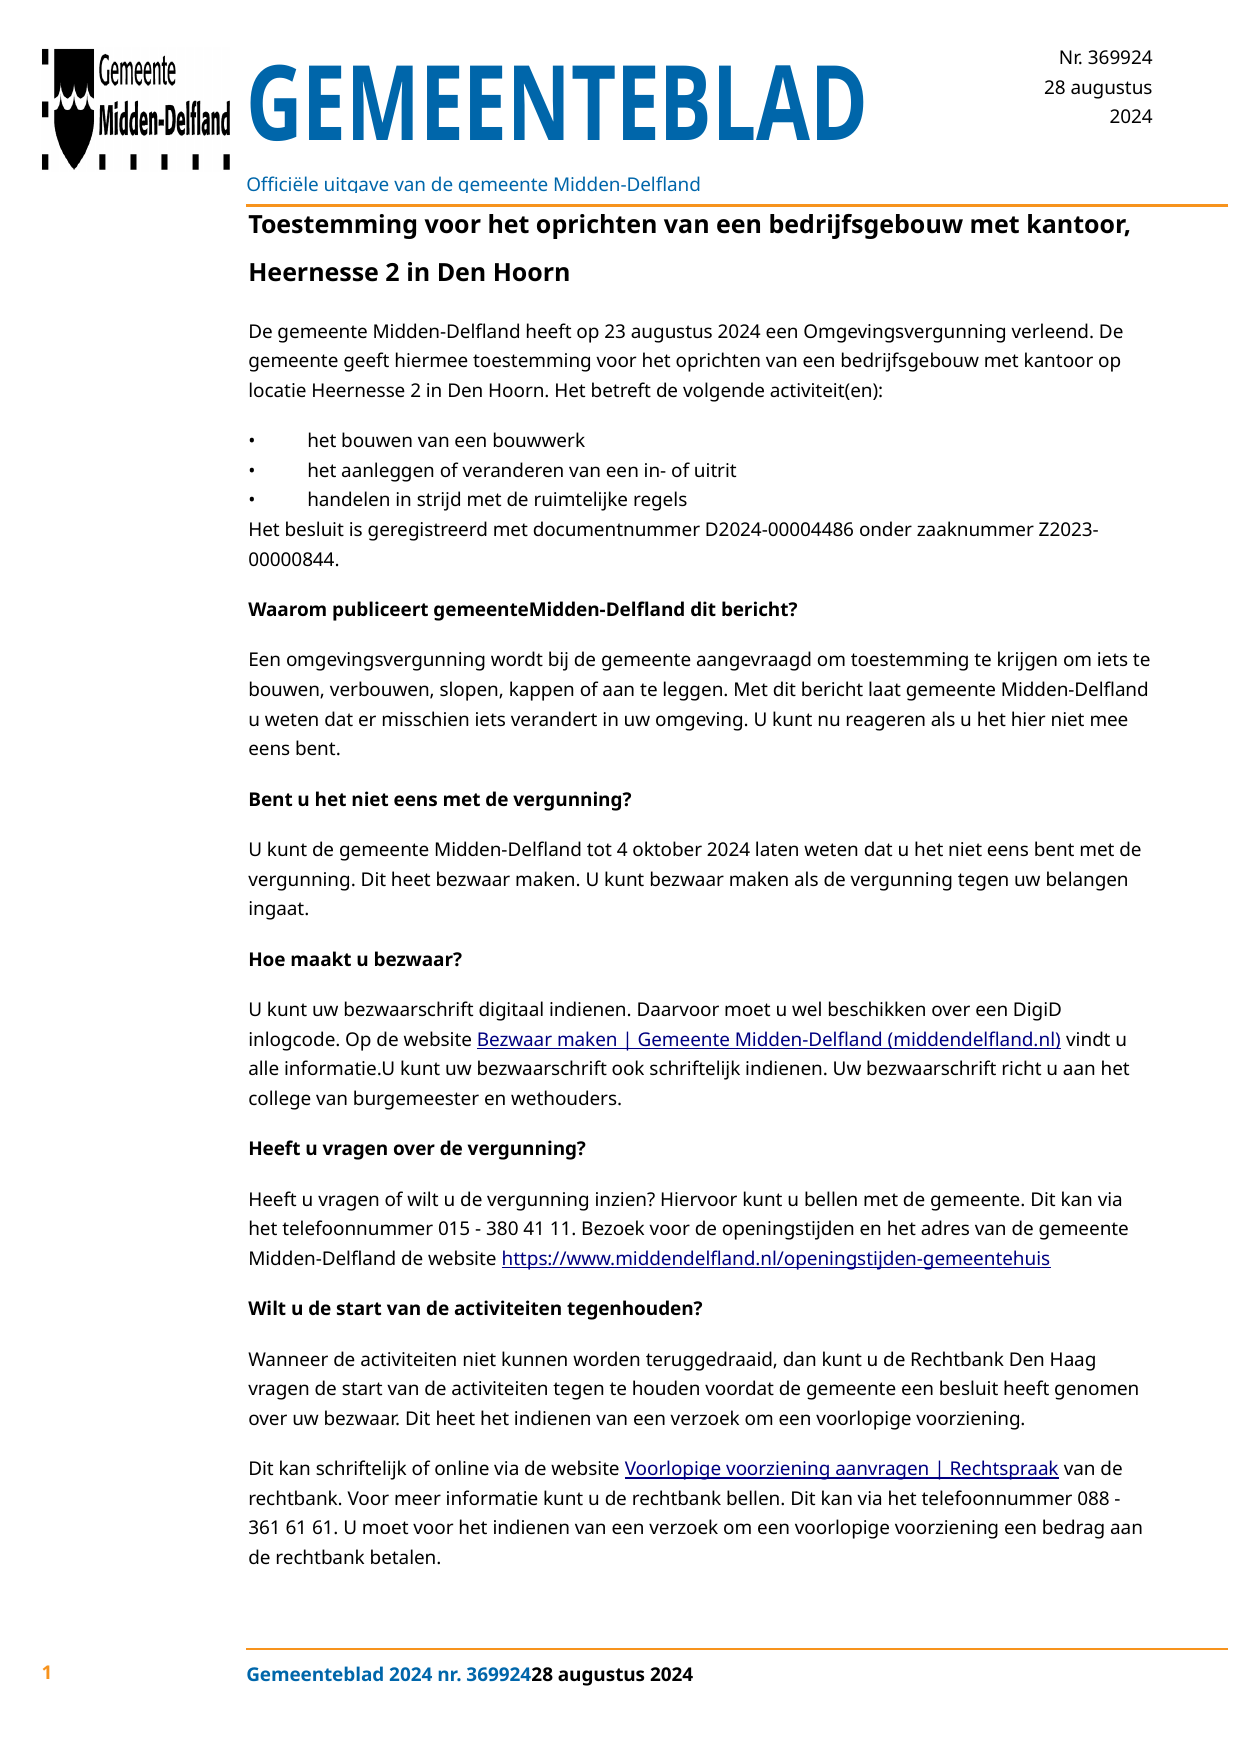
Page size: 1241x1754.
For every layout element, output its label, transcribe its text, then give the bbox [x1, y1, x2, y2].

text De gemeente Midden-Delfland heeft op 23 augustus 2024 een Omgevingsvergunning verleend. De gemeente geeft hiermee toestemming voor het oprichten van een bedrijfsgebouw met kantoor op locatie Heernesse 2 in Den Hoorn. Het betreft de volgende activiteit(en): [248, 318, 1152, 403]
text Heeft u vragen of wilt u de vergunning inzien? Hiervoor kunt u bellen met de gemeente. Dit kan via het telefoonnummer 015 - 380 41 11. Bezoek voor de openingstijden en het adres van de gemeente Midden-Delfland de website https://www.middendelfland.nl/openingstijden-gemeentehuis [248, 1186, 1152, 1271]
text Toestemming voor het oprichten van een bedrijfsgebouw met kantoor, Heernesse 2 in Den Hoorn [248, 207, 1152, 288]
text Het besluit is geregistreerd met documentnummer D2024-00004486 onder zaaknummer Z2023-00000844. [248, 516, 1152, 572]
text Wanneer de activiteiten niet kunnen worden teruggedraaid, dan kunt u de Rechtbank Den Haag vragen de start van de activiteiten tegen te houden voordat de gemeente een besluit heeft genomen over uw bezwaar. Dit heet het indienen van een verzoek om een voorlopige voorziening. [248, 1346, 1152, 1431]
text U kunt de gemeente Midden-Delfland tot 4 oktober 2024 laten weten dat u het niet eens bent met de vergunning. Dit heet bezwaar maken. U kunt bezwaar maken als de vergunning tegen uw belangen ingaat. [248, 836, 1152, 921]
text Waarom publiceert gemeenteMidden-Delfland dit bericht? [248, 596, 1152, 622]
text Wilt u de start van de activiteiten tegenhouden? [248, 1295, 1152, 1321]
list het bouwen van een bouwwerk [248, 427, 1152, 453]
list handelen in strijd met de ruimtelijke regels [248, 487, 1152, 512]
text Een omgevingsvergunning wordt bij de gemeente aangevraagd om toestemming te krijgen om iets te bouwen, verbouwen, slopen, kappen of aan te leggen. Met dit bericht laat gemeente Midden-Delfland u weten dat er misschien iets verandert in uw omgeving. U kunt nu reageren als u het hier niet mee eens bent. [248, 647, 1152, 761]
text U kunt uw bezwaarschrift digitaal indienen. Daarvoor moet u wel beschikken over een DigiD inlogcode. Op de website Bezwaar maken | Gemeente Midden-Delfland (middendelfland.nl) vindt u alle informatie.U kunt uw bezwaarschrift ook schriftelijk indienen. Uw bezwaarschrift richt u aan het college van burgemeester en wethouders. [248, 996, 1152, 1111]
text Heeft u vragen over de vergunning? [248, 1135, 1152, 1161]
text Bent u het niet eens met de vergunning? [248, 786, 1152, 812]
text Hoe maakt u bezwaar? [248, 946, 1152, 972]
picture [41, 47, 231, 172]
list het aanleggen of veranderen van een in- of uitrit [248, 457, 1152, 483]
text Dit kan schriftelijk of online via de website Voorlopige voorziening aanvragen | Rechtspraak van de rechtbank. Voor meer informatie kunt u de rechtbank bellen. Dit kan via het telefoonnummer 088 - 361 61 61. U moet voor het indienen van een verzoek om een voorlopige voorziening een bedrag aan de rechtbank betalen. [248, 1455, 1152, 1570]
